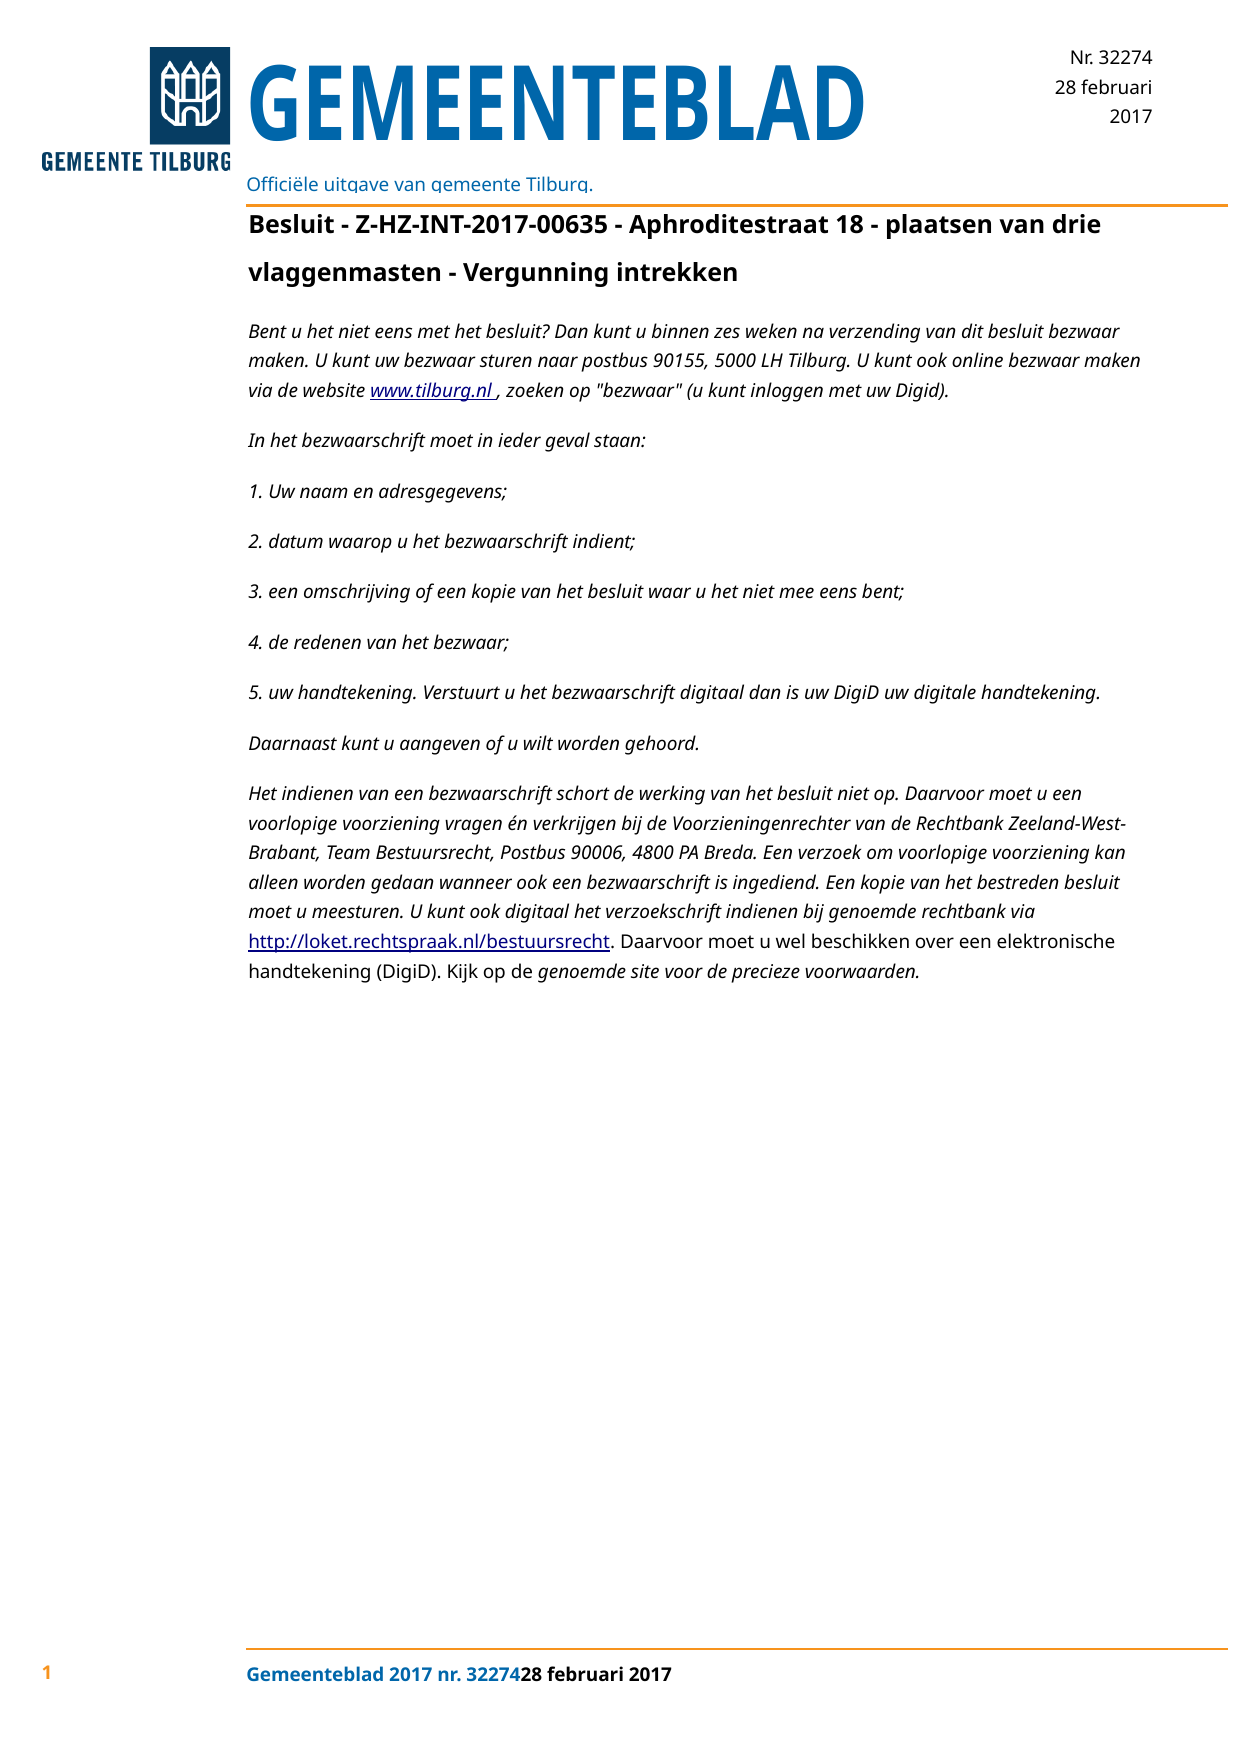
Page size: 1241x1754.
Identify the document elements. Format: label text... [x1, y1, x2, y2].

text 2. datum waarop u het bezwaarschrift indient; [248, 528, 1152, 554]
text 1. Uw naam en adresgegevens; [248, 478, 1152, 504]
text 5. uw handtekening. Verstuurt u het bezwaarschrift digitaal dan is uw DigiD uw digitale handtekening. [248, 679, 1152, 705]
text Bent u het niet eens met het besluit? Dan kunt u binnen zes weken na verzending van dit besluit bezwaar maken. U kunt uw bezwaar sturen naar postbus 90155, 5000 LH Tilburg. U kunt ook online bezwaar maken via de website www.tilburg.nl , zoeken op "bezwaar" (u kunt inloggen met uw Digid). [248, 318, 1152, 403]
text 4. de redenen van het bezwaar; [248, 629, 1152, 655]
text Daarnaast kunt u aangeven of u wilt worden gehoord. [248, 730, 1152, 756]
picture [41, 47, 231, 172]
text Besluit - Z-HZ-INT-2017-00635 - Aphroditestraat 18 - plaatsen van drie vlaggenmasten - Vergunning intrekken [248, 207, 1152, 288]
text Het indienen van een bezwaarschrift schort de werking van het besluit niet op. Daarvoor moet u een voorlopige voorziening vragen én verkrijgen bij de Voorzieningenrechter van de Rechtbank Zeeland-West-Brabant, Team Bestuursrecht, Postbus 90006, 4800 PA Breda. Een verzoek om voorlopige voorziening kan alleen worden gedaan wanneer ook een bezwaarschrift is ingediend. Een kopie van het bestreden besluit moet u meesturen. U kunt ook digitaal het verzoekschrift indienen bij genoemde rechtbank via http://loket.rechtspraak.nl/bestuursrecht. Daarvoor moet u wel beschikken over een elektronische handtekening (DigiD). Kijk op de genoemde site voor de precieze voorwaarden. [248, 780, 1152, 984]
text 3. een omschrijving of een kopie van het besluit waar u het niet mee eens bent; [248, 579, 1152, 604]
text In het bezwaarschrift moet in ieder geval staan: [248, 427, 1152, 453]
